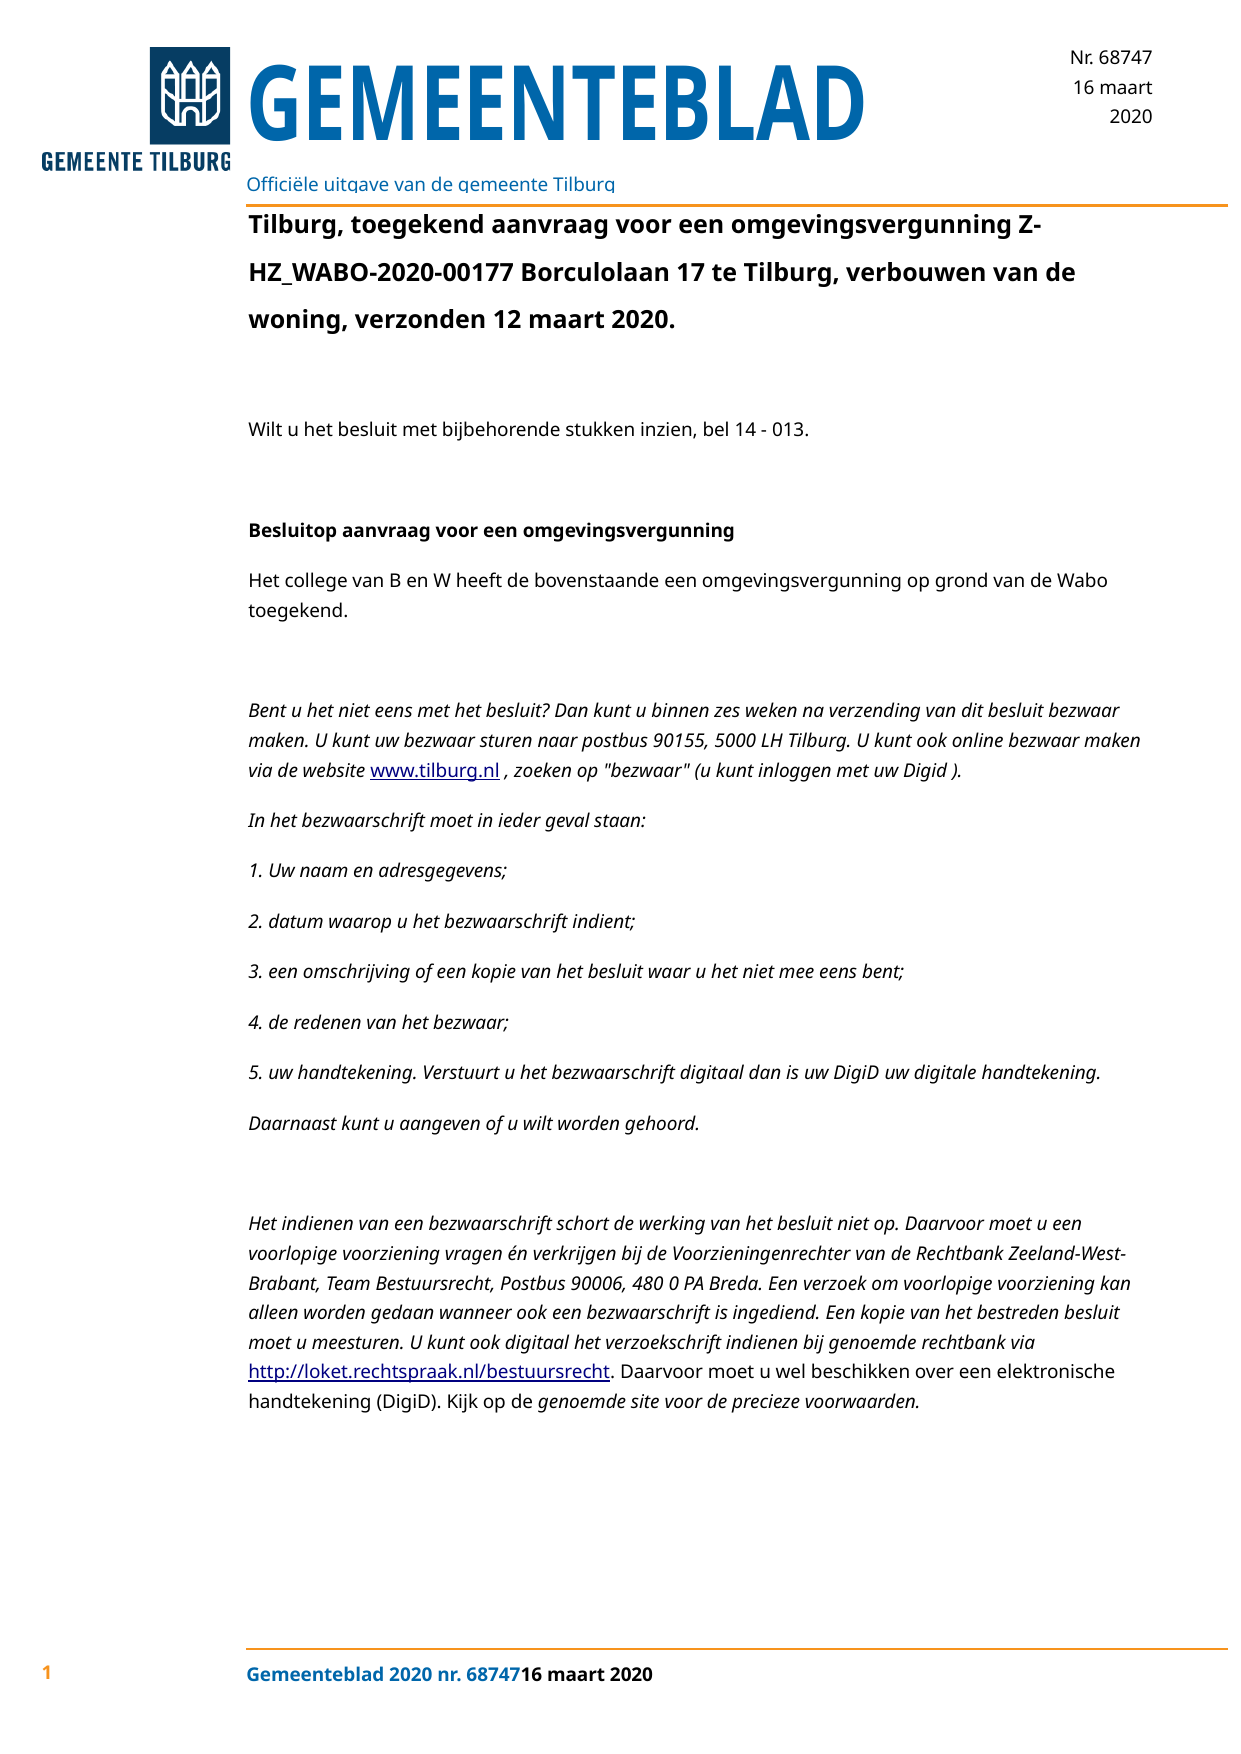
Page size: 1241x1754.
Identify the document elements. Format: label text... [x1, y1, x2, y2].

text Daarnaast kunt u aangeven of u wilt worden gehoord. [248, 1110, 1152, 1135]
text 5. uw handtekening. Verstuurt u het bezwaarschrift digitaal dan is uw DigiD uw digitale handtekening. [248, 1059, 1152, 1085]
text In het bezwaarschrift moet in ieder geval staan: [248, 807, 1152, 833]
text Het indienen van een bezwaarschrift schort de werking van het besluit niet op. Daarvoor moet u een voorlopige voorziening vragen én verkrijgen bij de Voorzieningenrechter van de Rechtbank Zeeland-West-Brabant, Team Bestuursrecht, Postbus 90006, 480 0 PA Breda. Een verzoek om voorlopige voorziening kan alleen worden gedaan wanneer ook een bezwaarschrift is ingediend. Een kopie van het bestreden besluit moet u meesturen. U kunt ook digitaal het verzoekschrift indienen bij genoemde rechtbank via http://loket.rechtspraak.nl/bestuursrecht. Daarvoor moet u wel beschikken over een elektronische handtekening (DigiD). Kijk op de genoemde site voor de precieze voorwaarden. [248, 1211, 1152, 1414]
text Bent u het niet eens met het besluit? Dan kunt u binnen zes weken na verzending van dit besluit bezwaar maken. U kunt uw bezwaar sturen naar postbus 90155, 5000 LH Tilburg. U kunt ook online bezwaar maken via de website www.tilburg.nl , zoeken op "bezwaar" (u kunt inloggen met uw Digid ). [248, 698, 1152, 782]
text 4. de redenen van het bezwaar; [248, 1009, 1152, 1034]
text Wilt u het besluit met bijbehorende stukken inzien, bel 14 - 013. [248, 416, 1152, 442]
text Tilburg, toegekend aanvraag voor een omgevingsvergunning Z-HZ_WABO-2020-00177 Borculolaan 17 te Tilburg, verbouwen van de woning, verzonden 12 maart 2020. [248, 207, 1152, 336]
text 1. Uw naam en adresgegevens; [248, 858, 1152, 883]
text Het college van B en W heeft de bovenstaande een omgevingsvergunning op grond van de Wabo toegekend. [248, 567, 1152, 622]
text 2. datum waarop u het bezwaarschrift indient; [248, 908, 1152, 934]
text Besluitop aanvraag voor een omgevingsvergunning [248, 517, 1152, 542]
picture [41, 47, 231, 172]
text 3. een omschrijving of een kopie van het besluit waar u het niet mee eens bent; [248, 958, 1152, 984]
